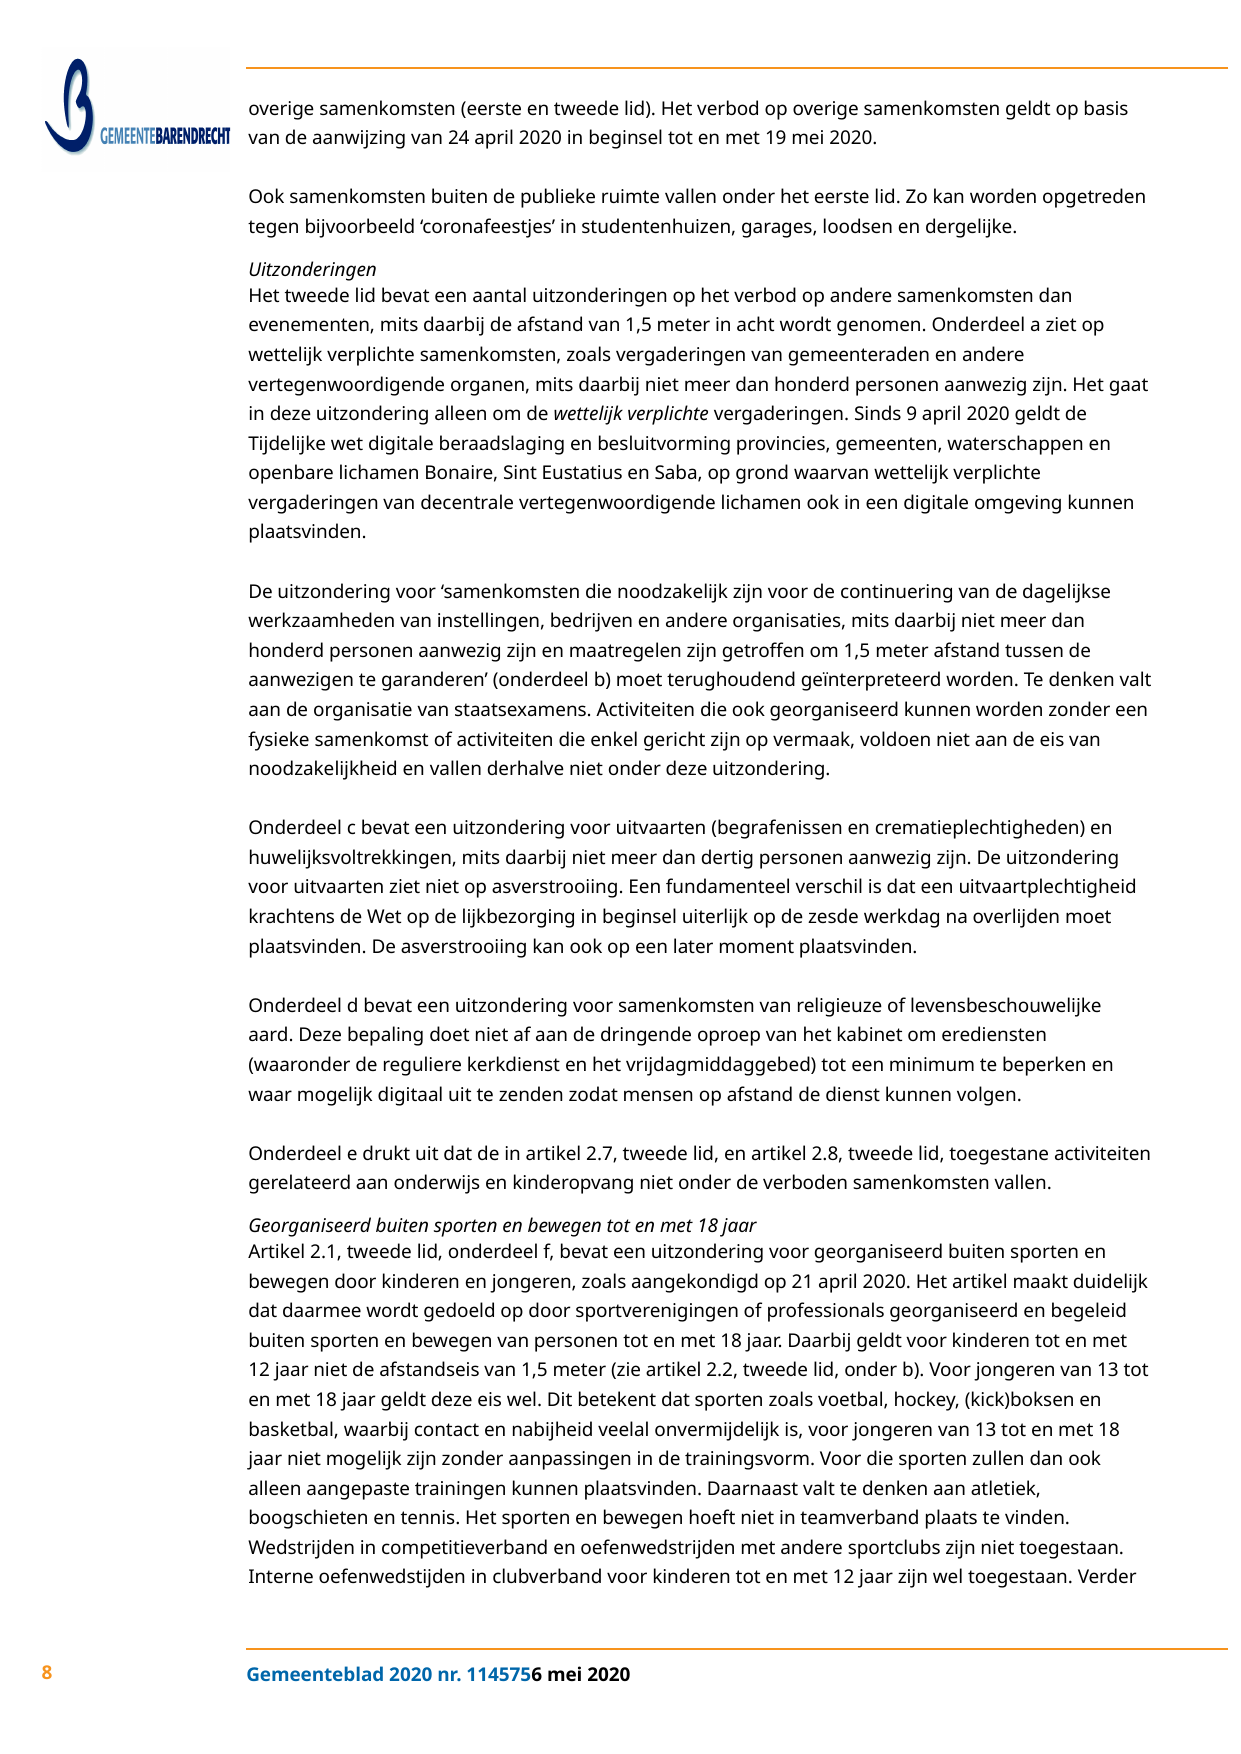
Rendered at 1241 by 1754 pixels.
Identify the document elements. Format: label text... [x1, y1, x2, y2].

text De uitzondering voor ‘samenkomsten die noodzakelijk zijn voor de continuering van de dagelijkse werkzaamheden van instellingen, bedrijven en andere organisaties, mits daarbij niet meer dan honderd personen aanwezig zijn en maatregelen zijn getroffen om 1,5 meter afstand tussen de aanwezigen te garanderen’ (onderdeel b) moet terughoudend geïnterpreteerd worden. Te denken valt aan de organisatie van staatsexamens. Activiteiten die ook georganiseerd kunnen worden zonder een fysieke samenkomst of activiteiten die enkel gericht zijn op vermaak, voldoen niet aan de eis van noodzakelijkheid en vallen derhalve niet onder deze uitzondering. [248, 578, 1152, 781]
text Het tweede lid bevat een aantal uitzonderingen op het verbod op andere samenkomsten dan evenementen, mits daarbij de afstand van 1,5 meter in acht wordt genomen. Onderdeel a ziet op wettelijk verplichte samenkomsten, zoals vergaderingen van gemeenteraden en andere vertegenwoordigende organen, mits daarbij niet meer dan honderd personen aanwezig zijn. Het gaat in deze uitzondering alleen om de wettelijk verplichte vergaderingen. Sinds 9 april 2020 geldt de Tijdelijke wet digitale beraadslaging en besluitvorming provincies, gemeenten, waterschappen en openbare lichamen Bonaire, Sint Eustatius en Saba, op grond waarvan wettelijk verplichte vergaderingen van decentrale vertegenwoordigende lichamen ook in een digitale omgeving kunnen plaatsvinden. [248, 282, 1152, 544]
text Onderdeel c bevat een uitzondering voor uitvaarten (begrafenissen en crematieplechtigheden) en huwelijksvoltrekkingen, mits daarbij niet meer dan dertig personen aanwezig zijn. De uitzondering voor uitvaarten ziet niet op asverstrooiing. Een fundamenteel verschil is dat een uitvaartplechtigheid krachtens de Wet op de lijkbezorging in beginsel uiterlijk op de zesde werkdag na overlijden moet plaatsvinden. De asverstrooiing kan ook op een later moment plaatsvinden. [248, 814, 1152, 958]
text Artikel 2.1, tweede lid, onderdeel f, bevat een uitzondering voor georganiseerd buiten sporten en bewegen door kinderen en jongeren, zoals aangekondigd op 21 april 2020. Het artikel maakt duidelijk dat daarmee wordt gedoeld op door sportverenigingen of professionals georganiseerd en begeleid buiten sporten en bewegen van personen tot en met 18 jaar. Daarbij geldt voor kinderen tot en met 12 jaar niet de afstandseis van 1,5 meter (zie artikel 2.2, tweede lid, onder b). Voor jongeren van 13 tot en met 18 jaar geldt deze eis wel. Dit betekent dat sporten zoals voetbal, hockey, (kick)boksen en basketbal, waarbij contact en nabijheid veelal onvermijdelijk is, voor jongeren van 13 tot en met 18 jaar niet mogelijk zijn zonder aanpassingen in de trainingsvorm. Voor die sporten zullen dan ook alleen aangepaste trainingen kunnen plaatsvinden. Daarnaast valt te denken aan atletiek, boogschieten en tennis. Het sporten en bewegen hoeft niet in teamverband plaats te vinden. Wedstrijden in competitieverband en oefenwedstrijden met andere sportclubs zijn niet toegestaan. Interne oefenwedstijden in clubverband voor kinderen tot en met 12 jaar zijn wel toegestaan. Verder [248, 1238, 1152, 1589]
text Georganiseerd buiten sporten en bewegen tot en met 18 jaar [248, 1213, 1152, 1238]
text overige samenkomsten (eerste en tweede lid). Het verbod op overige samenkomsten geldt op basis van de aanwijzing van 24 april 2020 in beginsel tot en met 19 mei 2020. [248, 95, 1152, 150]
text Uitzonderingen [248, 256, 1152, 282]
picture [41, 47, 231, 172]
text Onderdeel d bevat een uitzondering voor samenkomsten van religieuze of levensbeschouwelijke aard. Deze bepaling doet niet af aan de dringende oproep van het kabinet om erediensten (waaronder de reguliere kerkdienst en het vrijdagmiddaggebed) tot een minimum te beperken en waar mogelijk digitaal uit te zenden zodat mensen op afstand de dienst kunnen volgen. [248, 992, 1152, 1106]
text Ook samenkomsten buiten de publieke ruimte vallen onder het eerste lid. Zo kan worden opgetreden tegen bijvoorbeeld ‘coronafeestjes’ in studentenhuizen, garages, loodsen en dergelijke. [248, 183, 1152, 239]
text Onderdeel e drukt uit dat de in artikel 2.7, tweede lid, en artikel 2.8, tweede lid, toegestane activiteiten gerelateerd aan onderwijs en kinderopvang niet onder de verboden samenkomsten vallen. [248, 1140, 1152, 1195]
